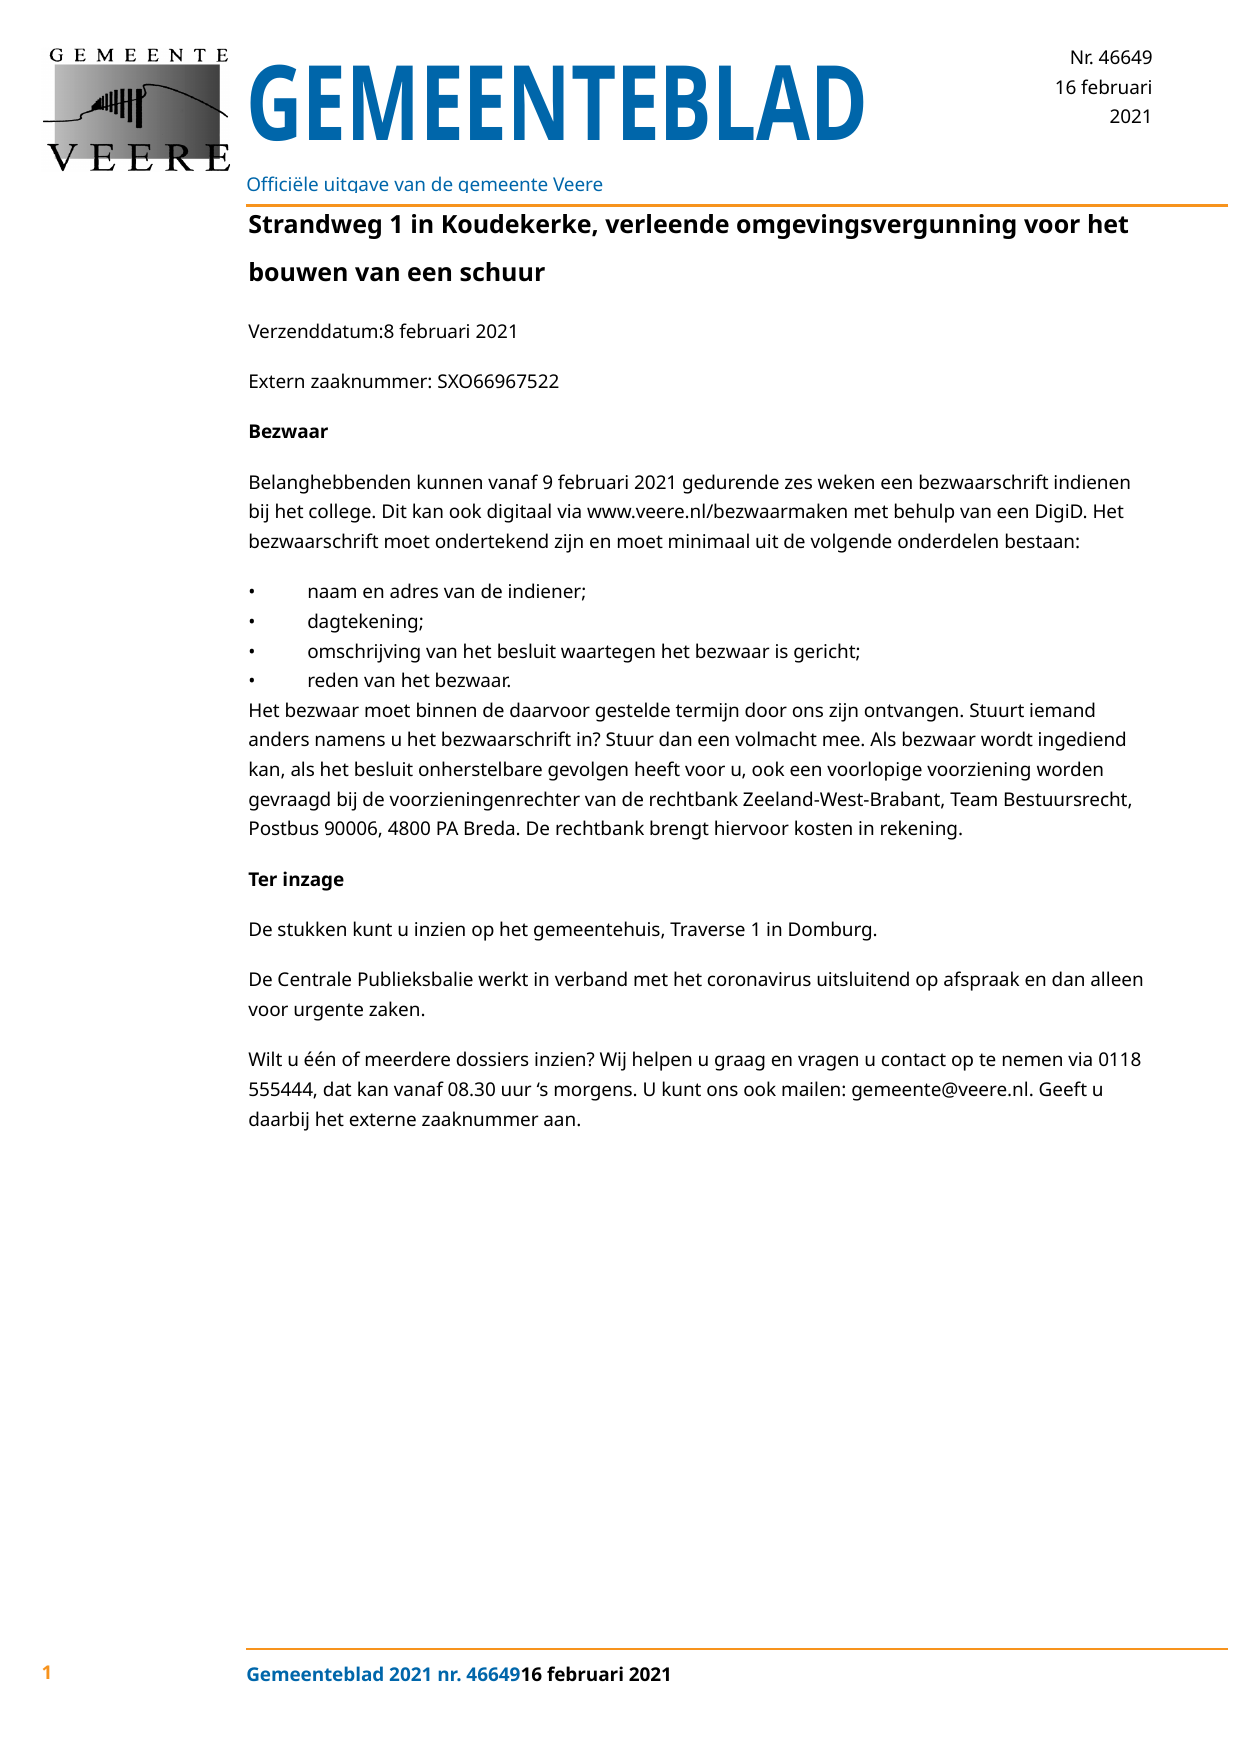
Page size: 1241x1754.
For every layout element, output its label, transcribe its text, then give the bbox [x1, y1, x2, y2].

text Ter inzage [248, 866, 1152, 892]
text Strandweg 1 in Koudekerke, verleende omgevingsvergunning voor het bouwen van een schuur [248, 207, 1152, 288]
text Het bezwaar moet binnen de daarvoor gestelde termijn door ons zijn ontvangen. Stuurt iemand anders namens u het bezwaarschrift in? Stuur dan een volmacht mee. Als bezwaar wordt ingediend kan, als het besluit onherstelbare gevolgen heeft voor u, ook een voorlopige voorziening worden gevraagd bij de voorzieningenrechter van de rechtbank Zeeland-West-Brabant, Team Bestuursrecht, Postbus 90006, 4800 PA Breda. De rechtbank brengt hiervoor kosten in rekening. [248, 697, 1152, 841]
text De stukken kunt u inzien op het gemeentehuis, Traverse 1 in Domburg. [248, 916, 1152, 942]
list dagtekening; [248, 608, 1152, 634]
picture [41, 47, 231, 172]
text Belanghebbenden kunnen vanaf 9 februari 2021 gedurende zes weken een bezwaarschrift indienen bij het college. Dit kan ook digitaal via www.veere.nl/bezwaarmaken met behulp van een DigiD. Het bezwaarschrift moet ondertekend zijn en moet minimaal uit de volgende onderdelen bestaan: [248, 469, 1152, 554]
text Verzenddatum:8 februari 2021 [248, 318, 1152, 344]
list naam en adres van de indiener; [248, 579, 1152, 604]
text De Centrale Publieksbalie werkt in verband met het coronavirus uitsluitend op afspraak en dan alleen voor urgente zaken. [248, 967, 1152, 1022]
text Bezwaar [248, 419, 1152, 444]
text Wilt u één of meerdere dossiers inzien? Wij helpen u graag en vragen u contact op te nemen via 0118 555444, dat kan vanaf 08.30 uur ‘s morgens. U kunt ons ook mailen: gemeente@veere.nl. Geeft u daarbij het externe zaaknummer aan. [248, 1047, 1152, 1132]
list omschrijving van het besluit waartegen het bezwaar is gericht; [248, 638, 1152, 664]
list reden van het bezwaar. [248, 667, 1152, 693]
text Extern zaaknummer: SXO66967522 [248, 368, 1152, 394]
